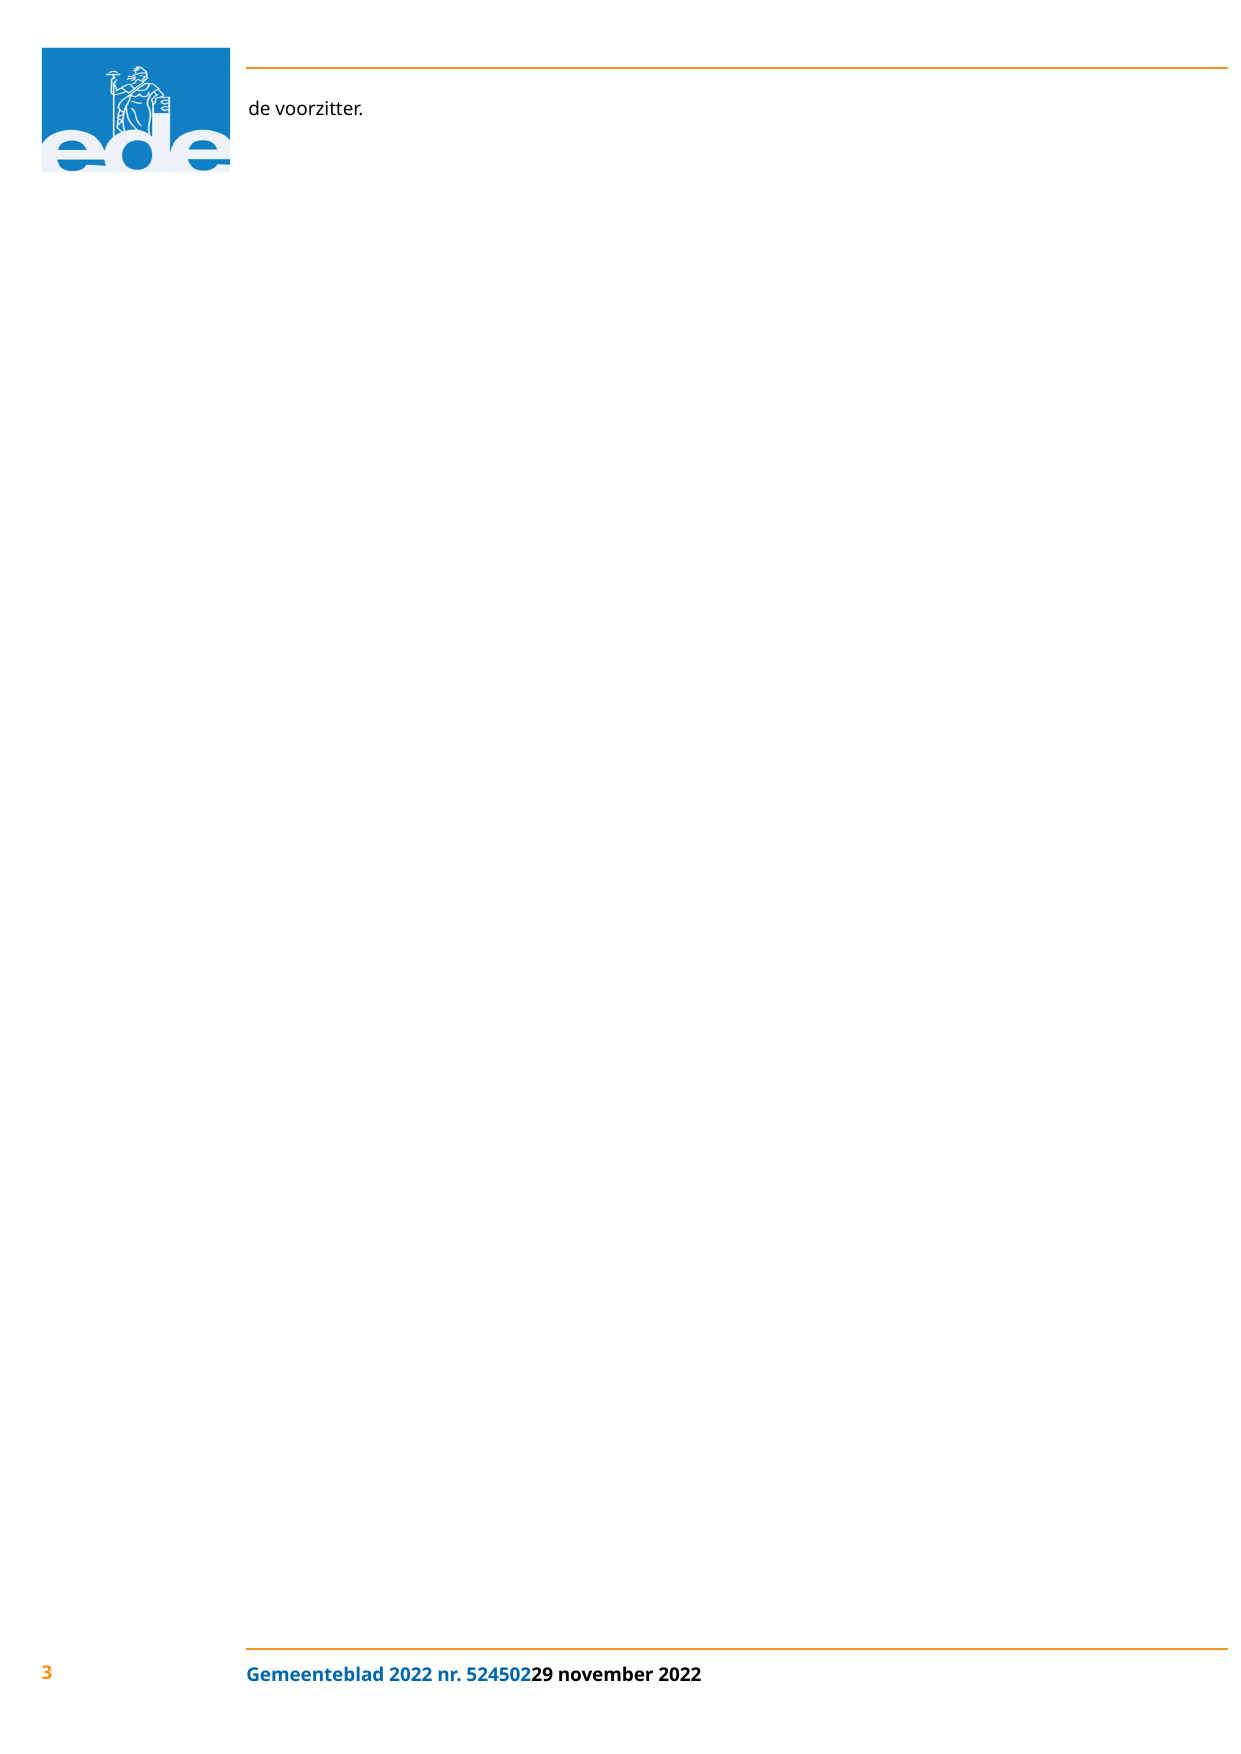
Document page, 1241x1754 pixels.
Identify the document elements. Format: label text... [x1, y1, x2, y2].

text de voorzitter. [248, 95, 1152, 121]
picture [41, 47, 231, 172]
